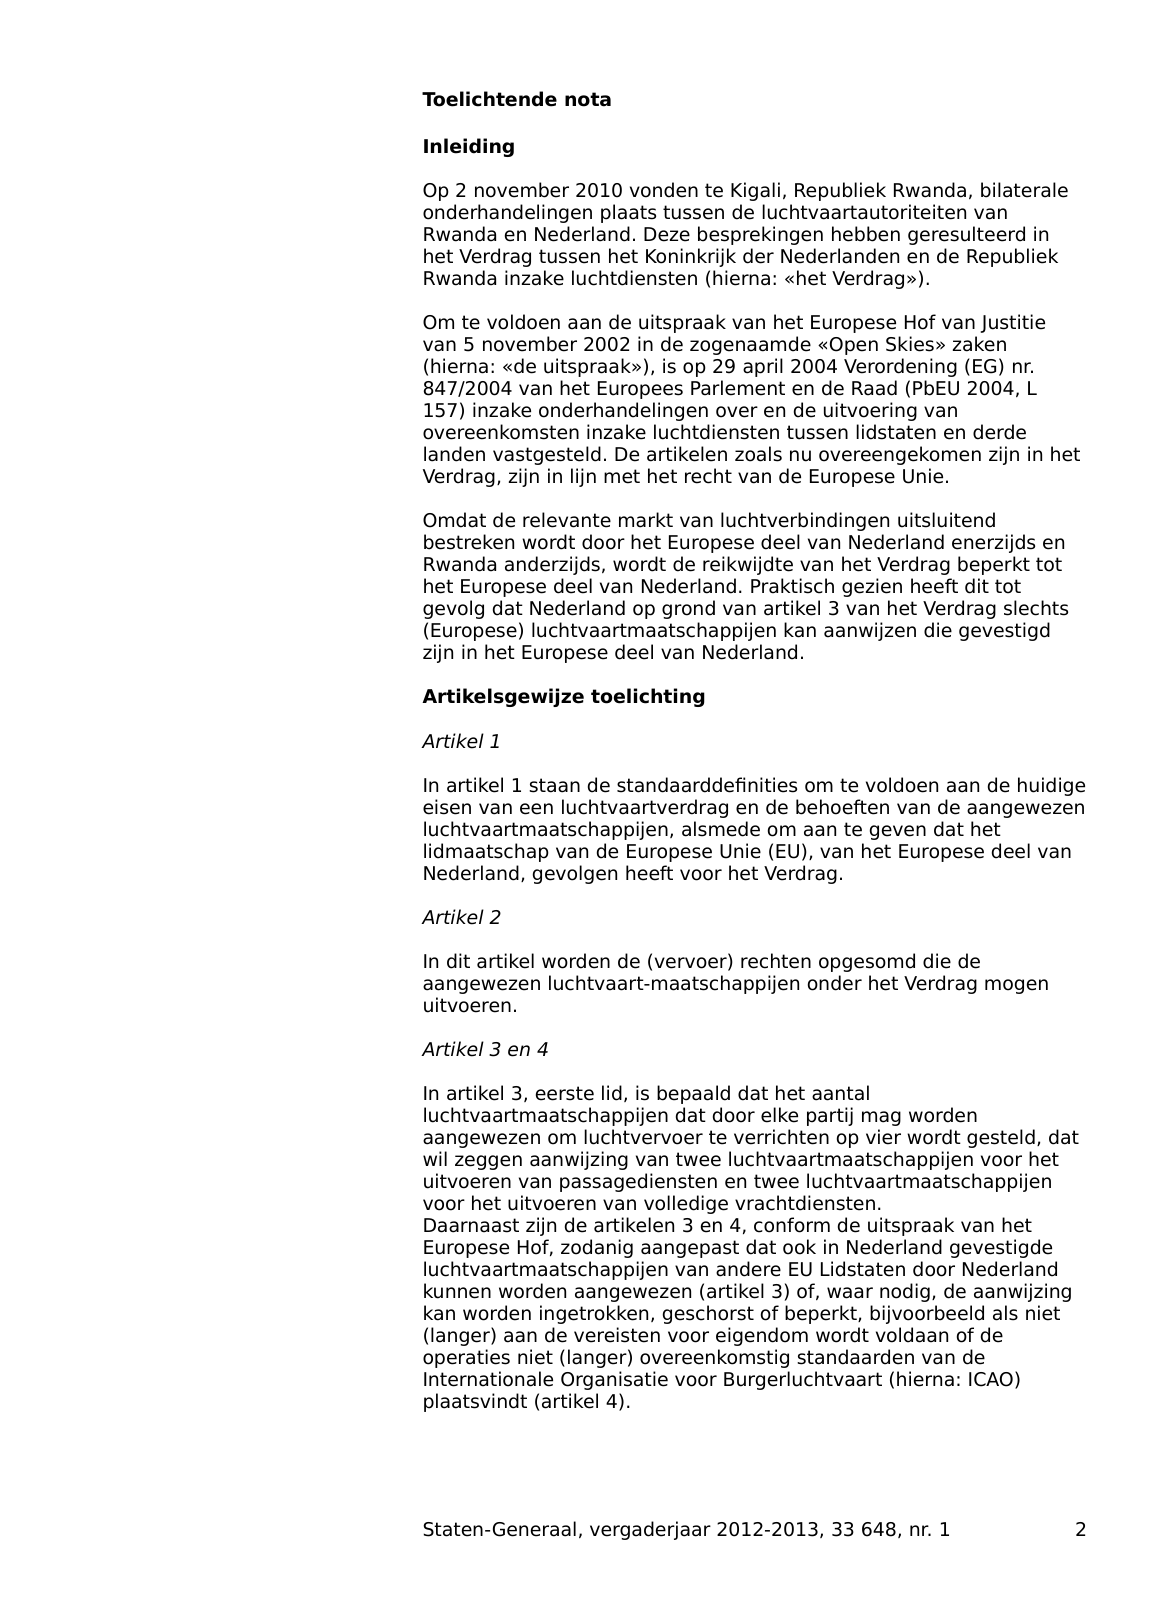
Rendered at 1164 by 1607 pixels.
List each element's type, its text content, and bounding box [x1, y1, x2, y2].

text Om te voldoen aan de uitspraak van het Europese Hof van Justitie van 5 november 2002 in de zogenaamde «Open Skies» zaken (hierna: «de uitspraak»), is op 29 april 2004 Verordening (EG) nr. 847/2004 van het Europees Parlement en de Raad (PbEU 2004, L 157) inzake onderhandelingen over en de uitvoering van overeenkomsten inzake luchtdiensten tussen lidstaten en derde landen vastgesteld. De artikelen zoals nu overeengekomen zijn in het Verdrag, zijn in lijn met het recht van de Europese Unie. [422, 312, 1087, 488]
subtitle Inleiding [422, 136, 1087, 158]
text Daarnaast zijn de artikelen 3 en 4, conform de uitspraak van het Europese Hof, zodanig aangepast dat ook in Nederland gevestigde luchtvaartmaatschappijen van andere EU Lidstaten door Nederland kunnen worden aangewezen (artikel 3) of, waar nodig, de aanwijzing kan worden ingetrokken, geschorst of beperkt, bijvoorbeeld als niet (langer) aan de vereisten voor eigendom wordt voldaan of de operaties niet (langer) overeenkomstig standaarden van de Internationale Organisatie voor Burgerluchtvaart (hierna: ICAO) plaatsvindt (artikel 4). [422, 1215, 1087, 1413]
subtitle Artikel 2 [422, 907, 1087, 929]
subtitle Artikelsgewijze toelichting [422, 686, 1087, 708]
text Omdat de relevante markt van luchtverbindingen uitsluitend bestreken wordt door het Europese deel van Nederland enerzijds en Rwanda anderzijds, wordt de reikwijdte van het Verdrag beperkt tot het Europese deel van Nederland. Praktisch gezien heeft dit tot gevolg dat Nederland op grond van artikel 3 van het Verdrag slechts (Europese) luchtvaartmaatschappijen kan aanwijzen die gevestigd zijn in het Europese deel van Nederland. [422, 510, 1087, 664]
text In artikel 3, eerste lid, is bepaald dat het aantal luchtvaartmaatschappijen dat door elke partij mag worden aangewezen om luchtvervoer te verrichten op vier wordt gesteld, dat wil zeggen aanwijzing van twee luchtvaartmaatschappijen voor het uitvoeren van passagediensten en twee luchtvaartmaatschappijen voor het uitvoeren van volledige vrachtdiensten. [422, 1083, 1087, 1215]
subtitle Artikel 3 en 4 [422, 1039, 1087, 1061]
text In dit artikel worden de (vervoer) rechten opgesomd die de aangewezen luchtvaart-maatschappijen onder het Verdrag mogen uitvoeren. [422, 951, 1087, 1017]
subtitle Toelichtende nota [422, 89, 1087, 111]
subtitle Artikel 1 [422, 731, 1087, 752]
text In artikel 1 staan de standaarddefinities om te voldoen aan de huidige eisen van een luchtvaartverdrag en de behoeften van de aangewezen luchtvaartmaatschappijen, alsmede om aan te geven dat het lidmaatschap van de Europese Unie (EU), van het Europese deel van Nederland, gevolgen heeft voor het Verdrag. [422, 775, 1087, 884]
text Op 2 november 2010 vonden te Kigali, Republiek Rwanda, bilaterale onderhandelingen plaats tussen de luchtvaartautoriteiten van Rwanda en Nederland. Deze besprekingen hebben geresulteerd in het Verdrag tussen het Koninkrijk der Nederlanden en de Republiek Rwanda inzake luchtdiensten (hierna: «het Verdrag»). [422, 180, 1087, 290]
